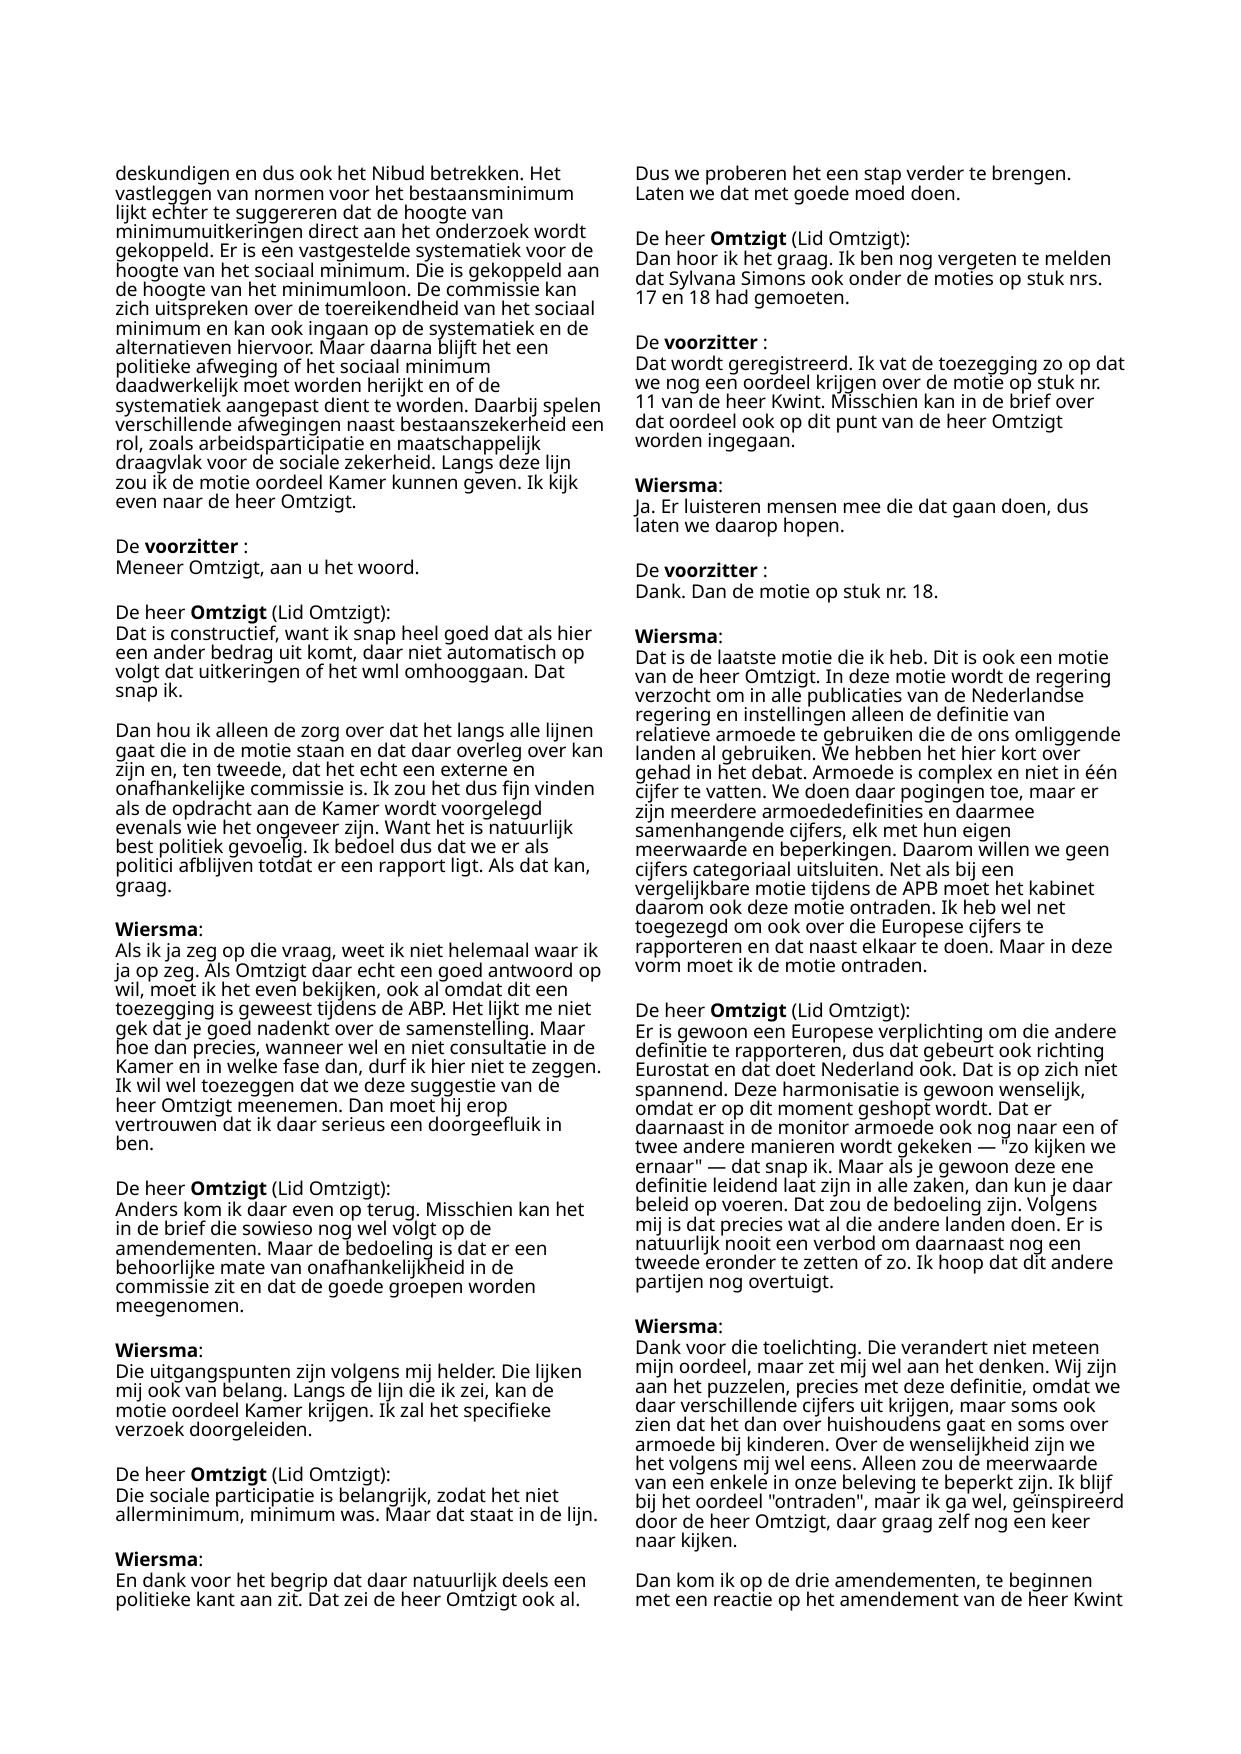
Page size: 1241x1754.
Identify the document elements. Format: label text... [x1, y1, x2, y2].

text Dat wordt geregistreerd. Ik vat de toezegging zo op dat we nog een oordeel krijgen over de motie op stuk nr. 11 van de heer Kwint. Misschien kan in de brief over dat oordeel ook op dit punt van de heer Omtzigt worden ingegaan. [635, 355, 1125, 451]
text De heer Omtzigt (Lid Omtzigt): [635, 997, 1125, 1023]
text Die sociale participatie is belangrijk, zodat het niet allerminimum, minimum was. Maar dat staat in de lijn. [115, 1487, 605, 1525]
text deskundigen en dus ook het Nibud betrekken. Het vastleggen van normen voor het bestaansminimum lijkt echter te suggereren dat de hoogte van minimumuitkeringen direct aan het onderzoek wordt gekoppeld. Er is een vastgestelde systematiek voor de hoogte van het sociaal minimum. Die is gekoppeld aan de hoogte van het minimumloon. De commissie kan zich uitspreken over de toereikendheid van het sociaal minimum en kan ook ingaan op de systematiek en de alternatieven hiervoor. Maar daarna blijft het een politieke afweging of het sociaal minimum daadwerkelijk moet worden herijkt en of de systematiek aangepast dient te worden. Daarbij spelen verschillende afwegingen naast bestaanszekerheid een rol, zoals arbeidsparticipatie en maatschappelijk draagvlak voor de sociale zekerheid. Langs deze lijn zou ik de motie oordeel Kamer kunnen geven. Ik kijk even naar de heer Omtzigt. [115, 165, 605, 512]
text Dan hou ik alleen de zorg over dat het langs alle lijnen gaat die in de motie staan en dat daar overleg over kan zijn en, ten tweede, dat het echt een externe en onafhankelijke commissie is. Ik zou het dus fijn vinden als de opdracht aan de Kamer wordt voorgelegd evenals wie het ongeveer zijn. Want het is natuurlijk best politiek gevoelig. Ik bedoel dus dat we er als politici afblijven totdat er een rapport ligt. Als dat kan, graag. [115, 722, 605, 896]
text De voorzitter : [635, 329, 1125, 355]
text De heer Omtzigt (Lid Omtzigt): [115, 1175, 605, 1201]
text Die uitgangspunten zijn volgens mij helder. Die lijken mij ook van belang. Langs de lijn die ik zei, kan de motie oordeel Kamer krijgen. Ik zal het specifieke verzoek doorgeleiden. [115, 1363, 605, 1440]
text Er is gewoon een Europese verplichting om die andere definitie te rapporteren, dus dat gebeurt ook richting Eurostat en dat doet Nederland ook. Dat is op zich niet spannend. Deze harmonisatie is gewoon wenselijk, omdat er op dit moment geshopt wordt. Dat er daarnaast in de monitor armoede ook nog naar een of twee andere manieren wordt gekeken — "zo kijken we ernaar" — dat snap ik. Maar als je gewoon deze ene definitie leidend laat zijn in alle zaken, dan kun je daar beleid op voeren. Dat zou de bedoeling zijn. Volgens mij is dat precies wat al die andere landen doen. Er is natuurlijk nooit een verbod om daarnaast nog een tweede eronder te zetten of zo. Ik hoop dat dit andere partijen nog overtuigt. [635, 1023, 1125, 1293]
text De heer Omtzigt (Lid Omtzigt): [115, 1461, 605, 1487]
text De voorzitter : [635, 557, 1125, 583]
text Dat is constructief, want ik snap heel goed dat als hier een ander bedrag uit komt, daar niet automatisch op volgt dat uitkeringen of het wml omhooggaan. Dat snap ik. [115, 624, 605, 702]
text Wiersma: [115, 917, 605, 942]
text De voorzitter : [115, 533, 605, 559]
text Wiersma: [635, 472, 1125, 498]
text Dat is de laatste motie die ik heb. Dit is ook een motie van de heer Omtzigt. In deze motie wordt de regering verzocht om in alle publicaties van de Nederlandse regering en instellingen alleen de definitie van relatieve armoede te gebruiken die de ons omliggende landen al gebruiken. We hebben het hier kort over gehad in het debat. Armoede is complex en niet in één cijfer te vatten. We doen daar pogingen toe, maar er zijn meerdere armoededefinities en daarmee samenhangende cijfers, elk met hun eigen meerwaarde en beperkingen. Daarom willen we geen cijfers categoriaal uitsluiten. Net als bij een vergelijkbare motie tijdens de APB moet het kabinet daarom ook deze motie ontraden. Ik heb wel net toegezegd om ook over die Europese cijfers te rapporteren en dat naast elkaar te doen. Maar in deze vorm moet ik de motie ontraden. [635, 649, 1125, 976]
text Wiersma: [635, 623, 1125, 649]
text Wiersma: [635, 1313, 1125, 1339]
text Wiersma: [115, 1337, 605, 1363]
text Meneer Omtzigt, aan u het woord. [115, 559, 605, 578]
text De heer Omtzigt (Lid Omtzigt): [115, 599, 605, 624]
text Dan kom ik op de drie amendementen, te beginnen met een reactie op het amendement van de heer Kwint [635, 1572, 1125, 1610]
text De heer Omtzigt (Lid Omtzigt): [635, 225, 1125, 250]
text Ja. Er luisteren mensen mee die dat gaan doen, dus laten we daarop hopen. [635, 498, 1125, 536]
text Dank voor die toelichting. Die verandert niet meteen mijn oordeel, maar zet mij wel aan het denken. Wij zijn aan het puzzelen, precies met deze definitie, omdat we daar verschillende cijfers uit krijgen, maar soms ook zien dat het dan over huishoudens gaat en soms over armoede bij kinderen. Over de wenselijkheid zijn we het volgens mij wel eens. Alleen zou de meerwaarde van een enkele in onze beleving te beperkt zijn. Ik blijf bij het oordeel "ontraden", maar ik ga wel, geïnspireerd door de heer Omtzigt, daar graag zelf nog een keer naar kijken. [635, 1339, 1125, 1551]
text Als ik ja zeg op die vraag, weet ik niet helemaal waar ik ja op zeg. Als Omtzigt daar echt een goed antwoord op wil, moet ik het even bekijken, ook al omdat dit een toezegging is geweest tijdens de ABP. Het lijkt me niet gek dat je goed nadenkt over de samenstelling. Maar hoe dan precies, wanneer wel en niet consultatie in de Kamer en in welke fase dan, durf ik hier niet te zeggen. Ik wil wel toezeggen dat we deze suggestie van de heer Omtzigt meenemen. Dan moet hij erop vertrouwen dat ik daar serieus een doorgeefluik in ben. [115, 942, 605, 1154]
text Anders kom ik daar even op terug. Misschien kan het in de brief die sowieso nog wel volgt op de amendementen. Maar de bedoeling is dat er een behoorlijke mate van onafhankelijkheid in de commissie zit en dat de goede groepen worden meegenomen. [115, 1201, 605, 1317]
text Dan hoor ik het graag. Ik ben nog vergeten te melden dat Sylvana Simons ook onder de moties op stuk nrs. 17 en 18 had gemoeten. [635, 250, 1125, 308]
text Dank. Dan de motie op stuk nr. 18. [635, 583, 1125, 602]
text Wiersma: [115, 1546, 605, 1572]
text Dus we proberen het een stap verder te brengen. Laten we dat met goede moed doen. [635, 165, 1125, 204]
text En dank voor het begrip dat daar natuurlijk deels een politieke kant aan zit. Dat zei de heer Omtzigt ook al. [115, 1572, 605, 1610]
